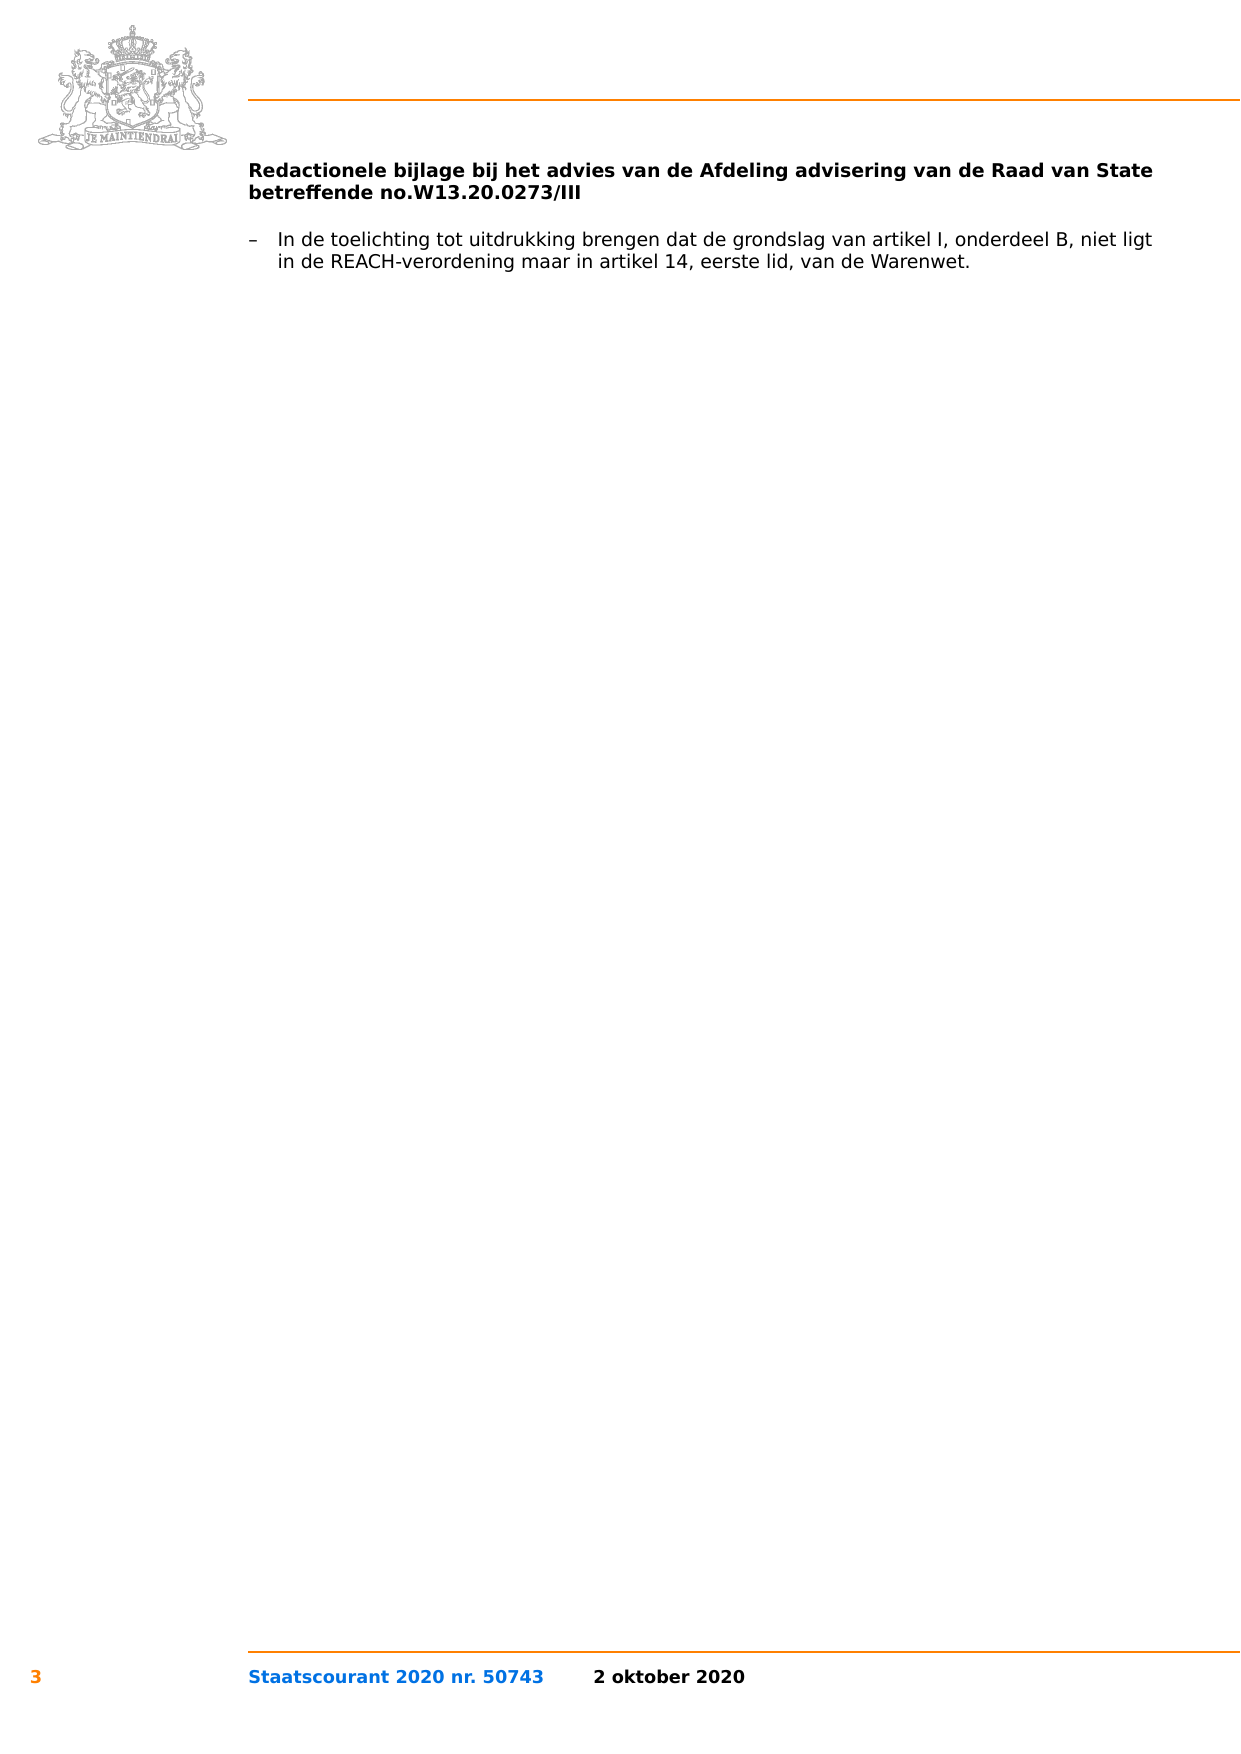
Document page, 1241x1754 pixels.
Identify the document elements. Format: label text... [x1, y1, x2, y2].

picture [38, 25, 227, 150]
text – In de toelichting tot uitdrukking brengen dat de grondslag van artikel I, onderdeel B, niet ligt in de REACH-verordening maar in artikel 14, eerste lid, van de Warenwet. [248, 229, 1163, 273]
subtitle Redactionele bijlage bij het advies van de Afdeling advisering van de Raad van State betreffende no.W13.20.0273/III [248, 160, 1163, 204]
